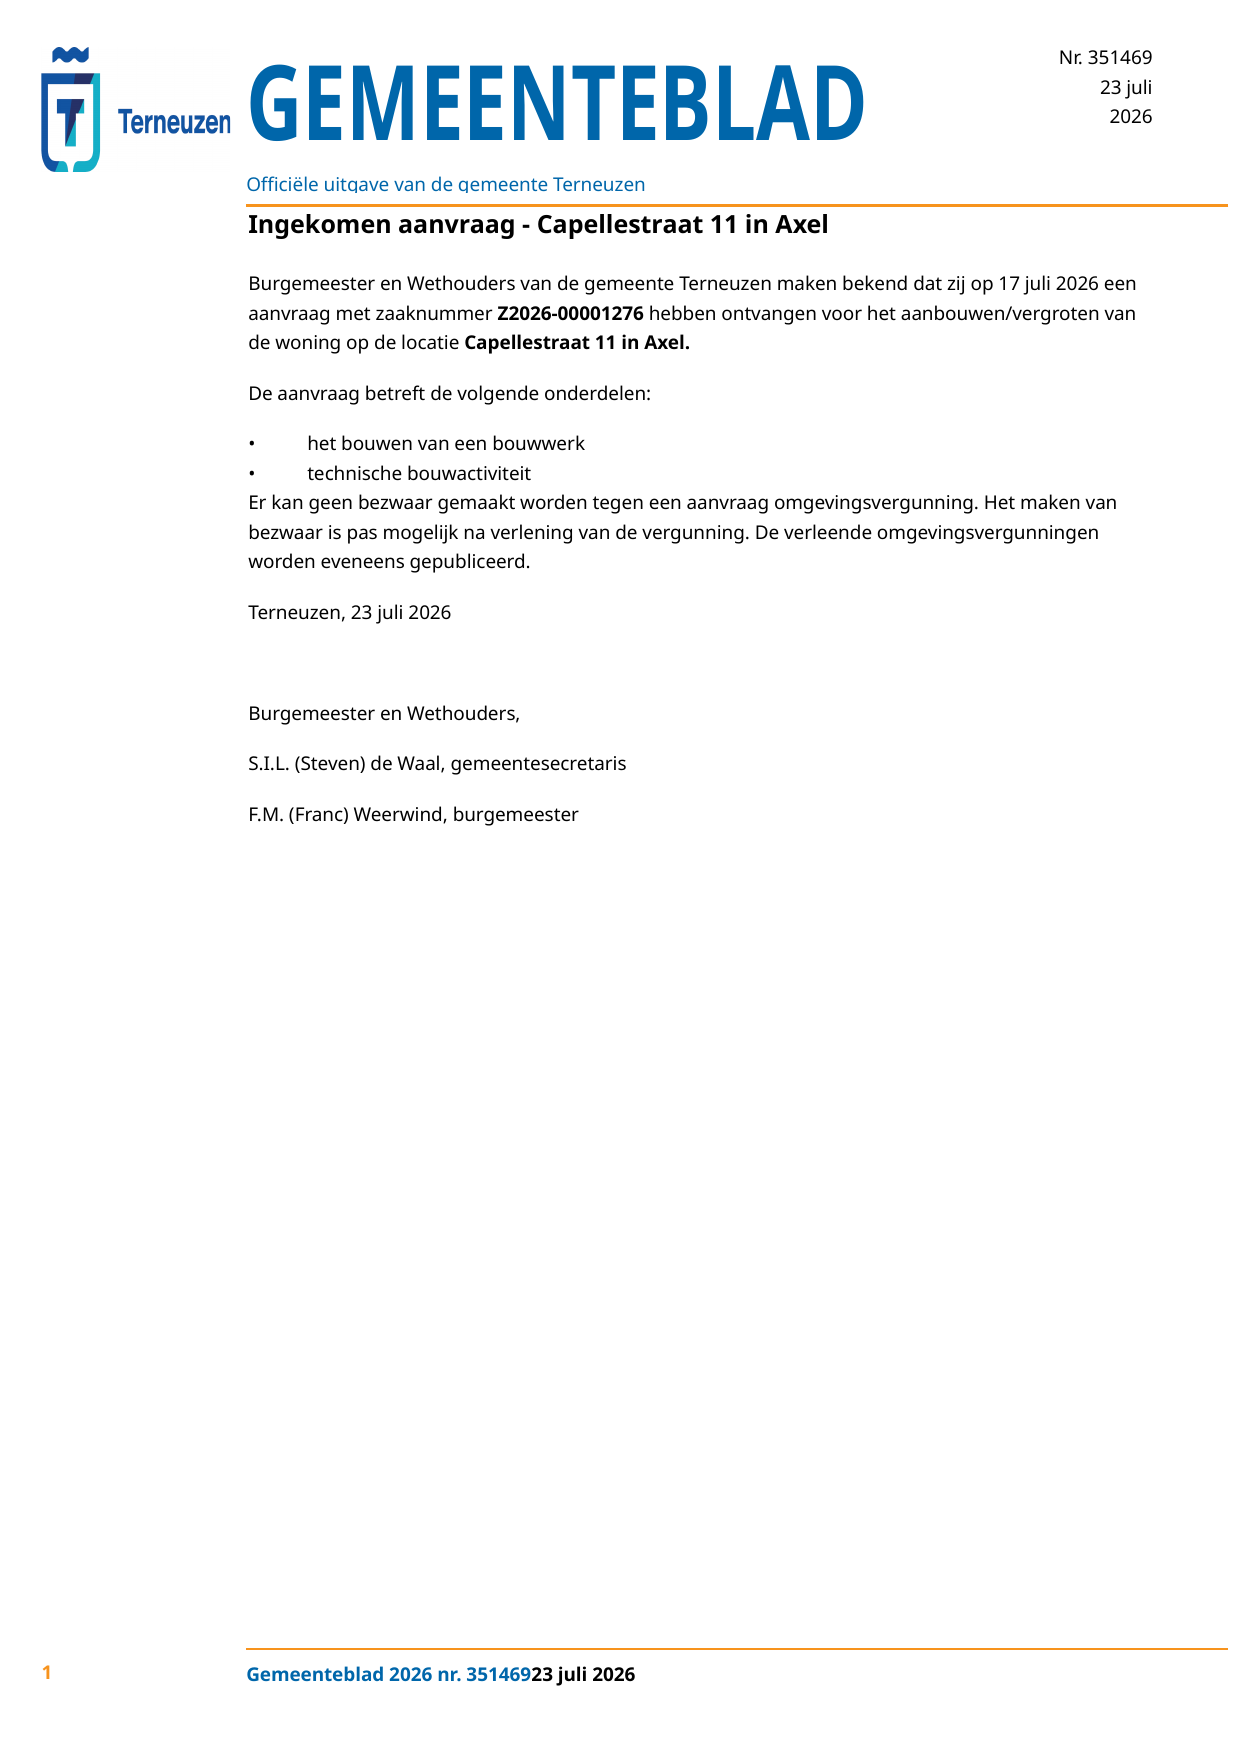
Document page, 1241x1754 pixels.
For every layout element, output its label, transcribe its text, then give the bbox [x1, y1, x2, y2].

picture [41, 47, 231, 172]
text Ingekomen aanvraag - Capellestraat 11 in Axel [248, 207, 1152, 241]
text Terneuzen, 23 juli 2026 [248, 599, 1152, 625]
text Burgemeester en Wethouders van de gemeente Terneuzen maken bekend dat zij op 17 juli 2026 een aanvraag met zaaknummer Z2026-00001276 hebben ontvangen voor het aanbouwen/vergroten van de woning op de locatie Capellestraat 11 in Axel. [248, 270, 1152, 355]
text Burgemeester en Wethouders, [248, 700, 1152, 726]
text Er kan geen bezwaar gemaakt worden tegen een aanvraag omgevingsvergunning. Het maken van bezwaar is pas mogelijk na verlening van de vergunning. De verleende omgevingsvergunningen worden eveneens gepubliceerd. [248, 489, 1152, 574]
text S.I.L. (Steven) de Waal, gemeentesecretaris [248, 750, 1152, 776]
text F.M. (Franc) Weerwind, burgemeester [248, 801, 1152, 826]
list het bouwen van een bouwwerk [248, 430, 1152, 456]
text De aanvraag betreft de volgende onderdelen: [248, 380, 1152, 406]
list technische bouwactiviteit [248, 460, 1152, 486]
